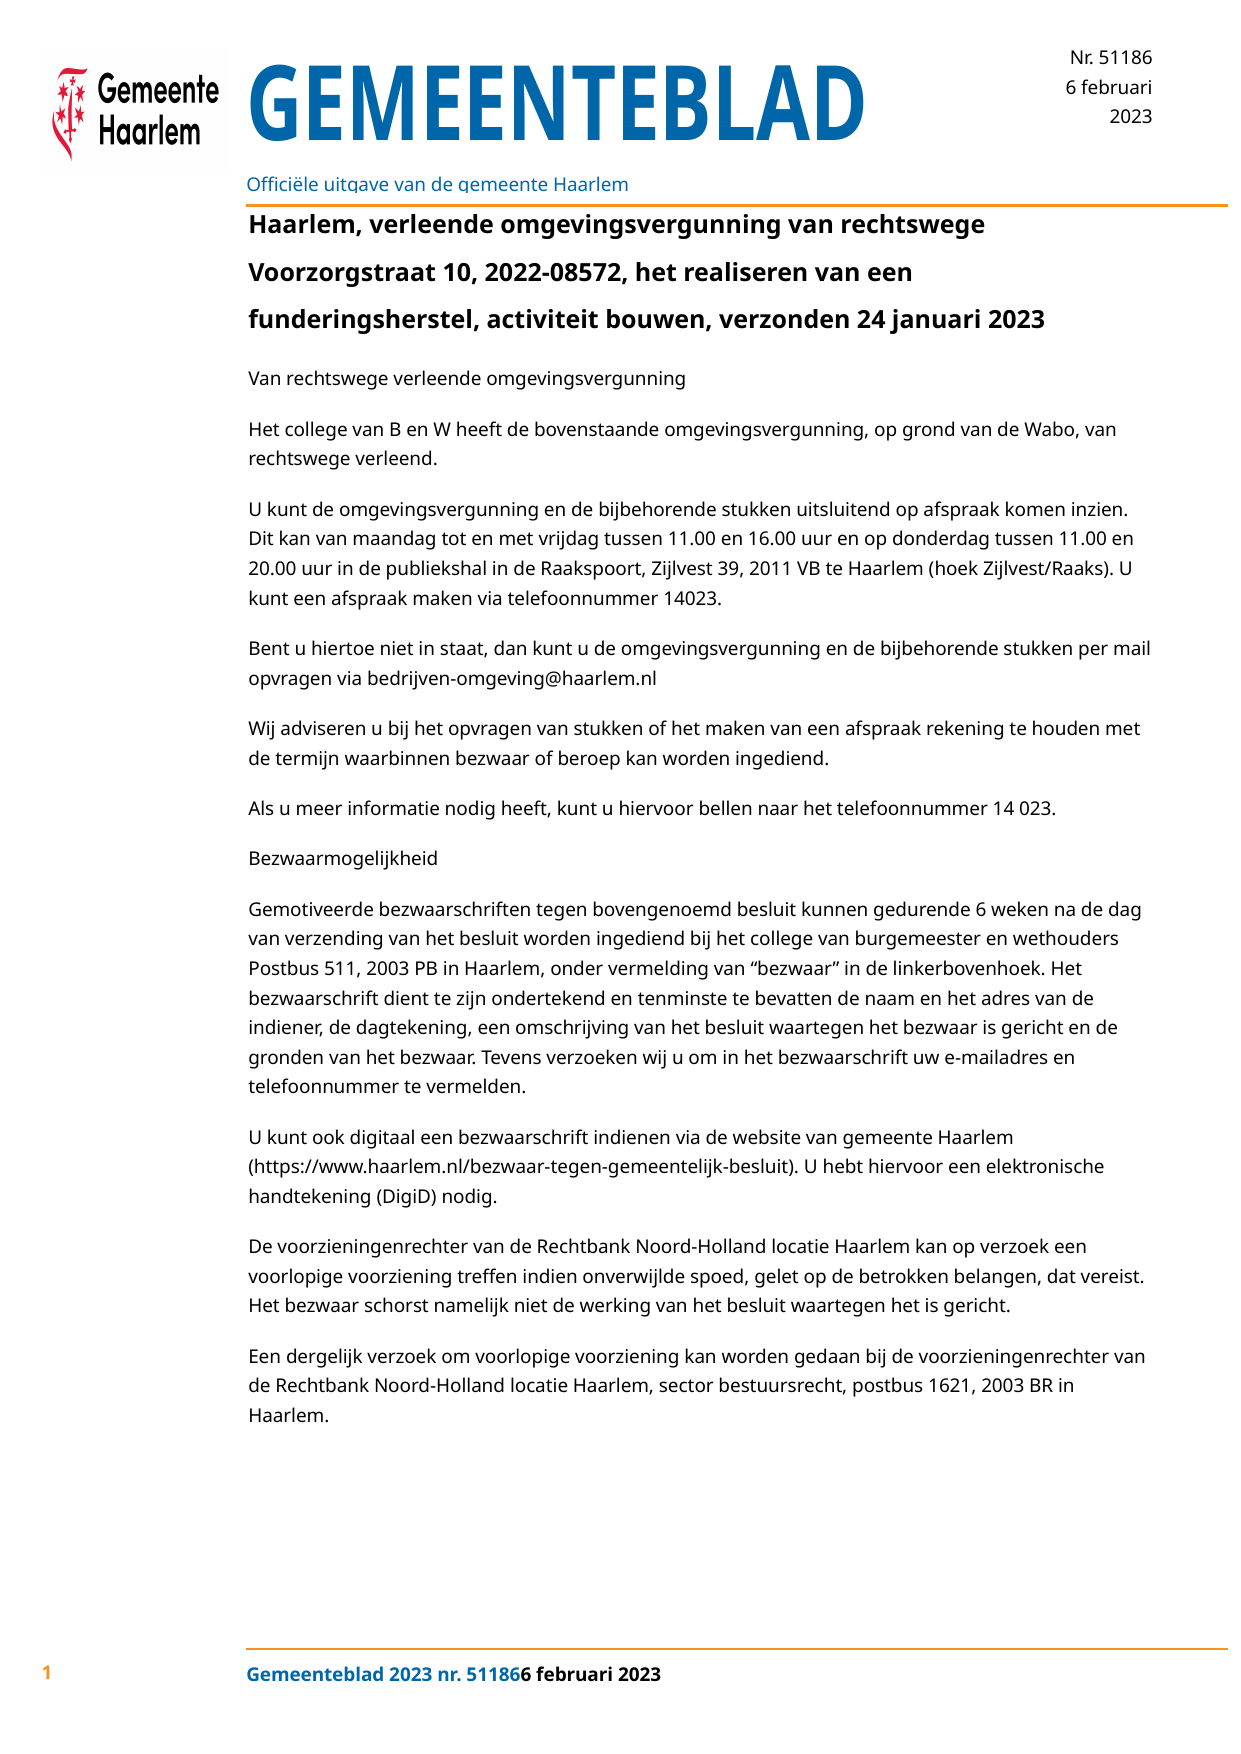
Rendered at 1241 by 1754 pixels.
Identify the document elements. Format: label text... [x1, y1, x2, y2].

text Een dergelijk verzoek om voorlopige voorziening kan worden gedaan bij de voorzieningenrechter van de Rechtbank Noord-Holland locatie Haarlem, sector bestuursrecht, postbus 1621, 2003 BR in Haarlem. [248, 1343, 1152, 1428]
text Gemotiveerde bezwaarschriften tegen bovengenoemd besluit kunnen gedurende 6 weken na de dag van verzending van het besluit worden ingediend bij het college van burgemeester en wethouders Postbus 511, 2003 PB in Haarlem, onder vermelding van “bezwaar” in de linkerbovenhoek. Het bezwaarschrift dient te zijn ondertekend en tenminste te bevatten de naam en het adres van de indiener, de dagtekening, een omschrijving van het besluit waartegen het bezwaar is gericht en de gronden van het bezwaar. Tevens verzoeken wij u om in het bezwaarschrift uw e-mailadres en telefoonnummer te vermelden. [248, 896, 1152, 1099]
text U kunt de omgevingsvergunning en de bijbehorende stukken uitsluitend op afspraak komen inzien. Dit kan van maandag tot en met vrijdag tussen 11.00 en 16.00 uur en op donderdag tussen 11.00 en 20.00 uur in de publiekshal in de Raakspoort, Zijlvest 39, 2011 VB te Haarlem (hoek Zijlvest/Raaks). U kunt een afspraak maken via telefoonnummer 14023. [248, 496, 1152, 610]
picture [41, 47, 231, 172]
text U kunt ook digitaal een bezwaarschrift indienen via de website van gemeente Haarlem (https://www.haarlem.nl/bezwaar-tegen-gemeentelijk-besluit). U hebt hiervoor een elektronische handtekening (DigiD) nodig. [248, 1124, 1152, 1209]
text Als u meer informatie nodig heeft, kunt u hiervoor bellen naar het telefoonnummer 14 023. [248, 795, 1152, 821]
text Haarlem, verleende omgevingsvergunning van rechtswege Voorzorgstraat 10, 2022-08572, het realiseren van een funderingsherstel, activiteit bouwen, verzonden 24 januari 2023 [248, 207, 1152, 336]
text Het college van B en W heeft de bovenstaande omgevingsvergunning, op grond van de Wabo, van rechtswege verleend. [248, 416, 1152, 471]
text Bezwaarmogelijkheid [248, 846, 1152, 871]
text Van rechtswege verleende omgevingsvergunning [248, 366, 1152, 391]
text Bent u hiertoe niet in staat, dan kunt u de omgevingsvergunning en de bijbehorende stukken per mail opvragen via bedrijven-omgeving@haarlem.nl [248, 635, 1152, 690]
text Wij adviseren u bij het opvragen van stukken of het maken van een afspraak rekening te houden met de termijn waarbinnen bezwaar of beroep kan worden ingediend. [248, 715, 1152, 770]
text De voorzieningenrechter van de Rechtbank Noord-Holland locatie Haarlem kan op verzoek een voorlopige voorziening treffen indien onverwijlde spoed, gelet op de betrokken belangen, dat vereist. Het bezwaar schorst namelijk niet de werking van het besluit waartegen het is gericht. [248, 1233, 1152, 1318]
